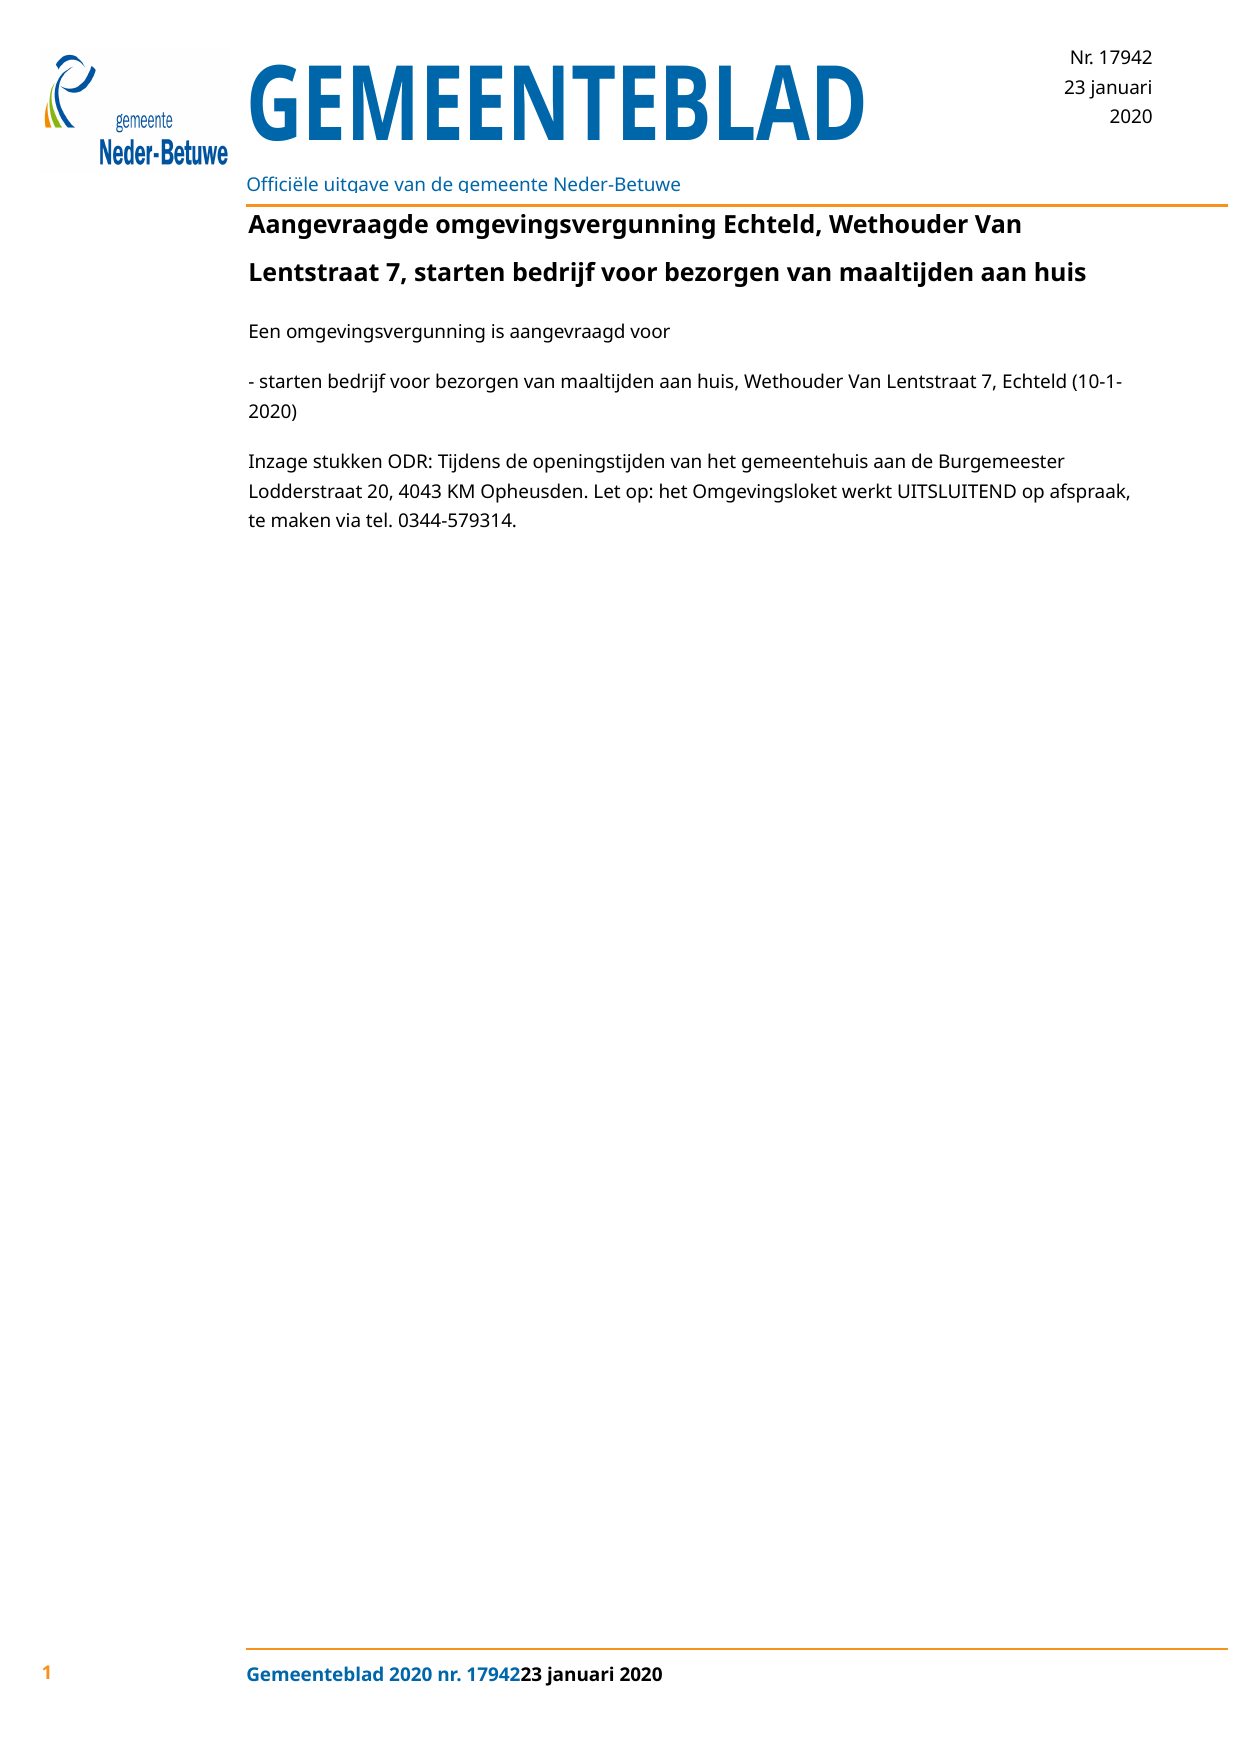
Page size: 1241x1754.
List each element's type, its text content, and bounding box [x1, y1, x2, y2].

text Een omgevingsvergunning is aangevraagd voor [248, 318, 1152, 344]
text Aangevraagde omgevingsvergunning Echteld, Wethouder Van Lentstraat 7, starten bedrijf voor bezorgen van maaltijden aan huis [248, 207, 1152, 288]
picture [41, 47, 231, 172]
text Inzage stukken ODR: Tijdens de openingstijden van het gemeentehuis aan de Burgemeester Lodderstraat 20, 4043 KM Opheusden. Let op: het Omgevingsloket werkt UITSLUITEND op afspraak, te maken via tel. 0344-579314. [248, 448, 1152, 533]
text - starten bedrijf voor bezorgen van maaltijden aan huis, Wethouder Van Lentstraat 7, Echteld (10-1-2020) [248, 368, 1152, 424]
